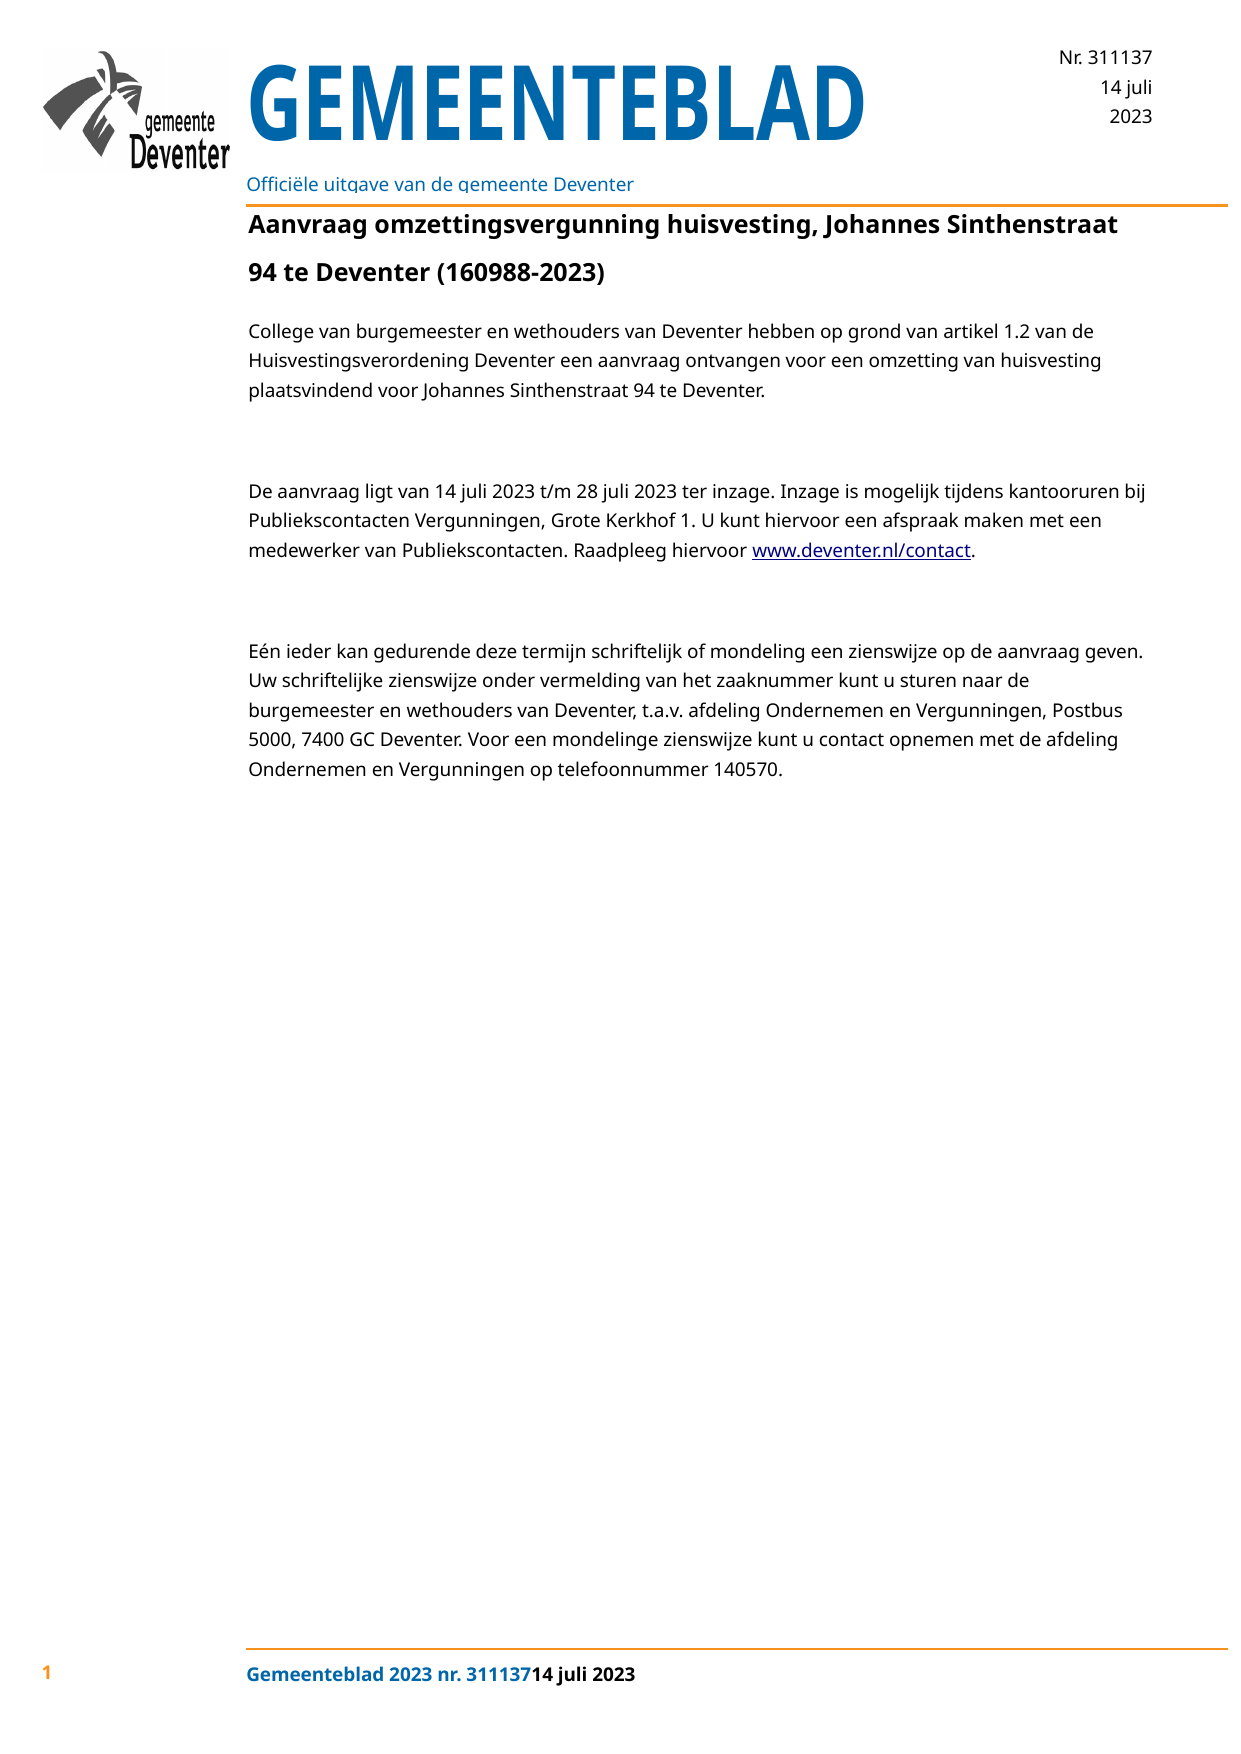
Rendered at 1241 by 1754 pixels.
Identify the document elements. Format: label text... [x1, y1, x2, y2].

text De aanvraag ligt van 14 juli 2023 t/m 28 juli 2023 ter inzage. Inzage is mogelijk tijdens kantooruren bij Publiekscontacten Vergunningen, Grote Kerkhof 1. U kunt hiervoor een afspraak maken met een medewerker van Publiekscontacten. Raadpleeg hiervoor www.deventer.nl/contact. [248, 478, 1152, 563]
picture [41, 47, 231, 172]
text College van burgemeester en wethouders van Deventer hebben op grond van artikel 1.2 van de Huisvestingsverordening Deventer een aanvraag ontvangen voor een omzetting van huisvesting plaatsvindend voor Johannes Sinthenstraat 94 te Deventer. [248, 318, 1152, 403]
text Eén ieder kan gedurende deze termijn schriftelijk of mondeling een zienswijze op de aanvraag geven. Uw schriftelijke zienswijze onder vermelding van het zaaknummer kunt u sturen naar de burgemeester en wethouders van Deventer, t.a.v. afdeling Ondernemen en Vergunningen, Postbus 5000, 7400 GC Deventer. Voor een mondelinge zienswijze kunt u contact opnemen met de afdeling Ondernemen en Vergunningen op telefoonnummer 140570. [248, 638, 1152, 782]
text Aanvraag omzettingsvergunning huisvesting, Johannes Sinthenstraat 94 te Deventer (160988-2023) [248, 207, 1152, 288]
